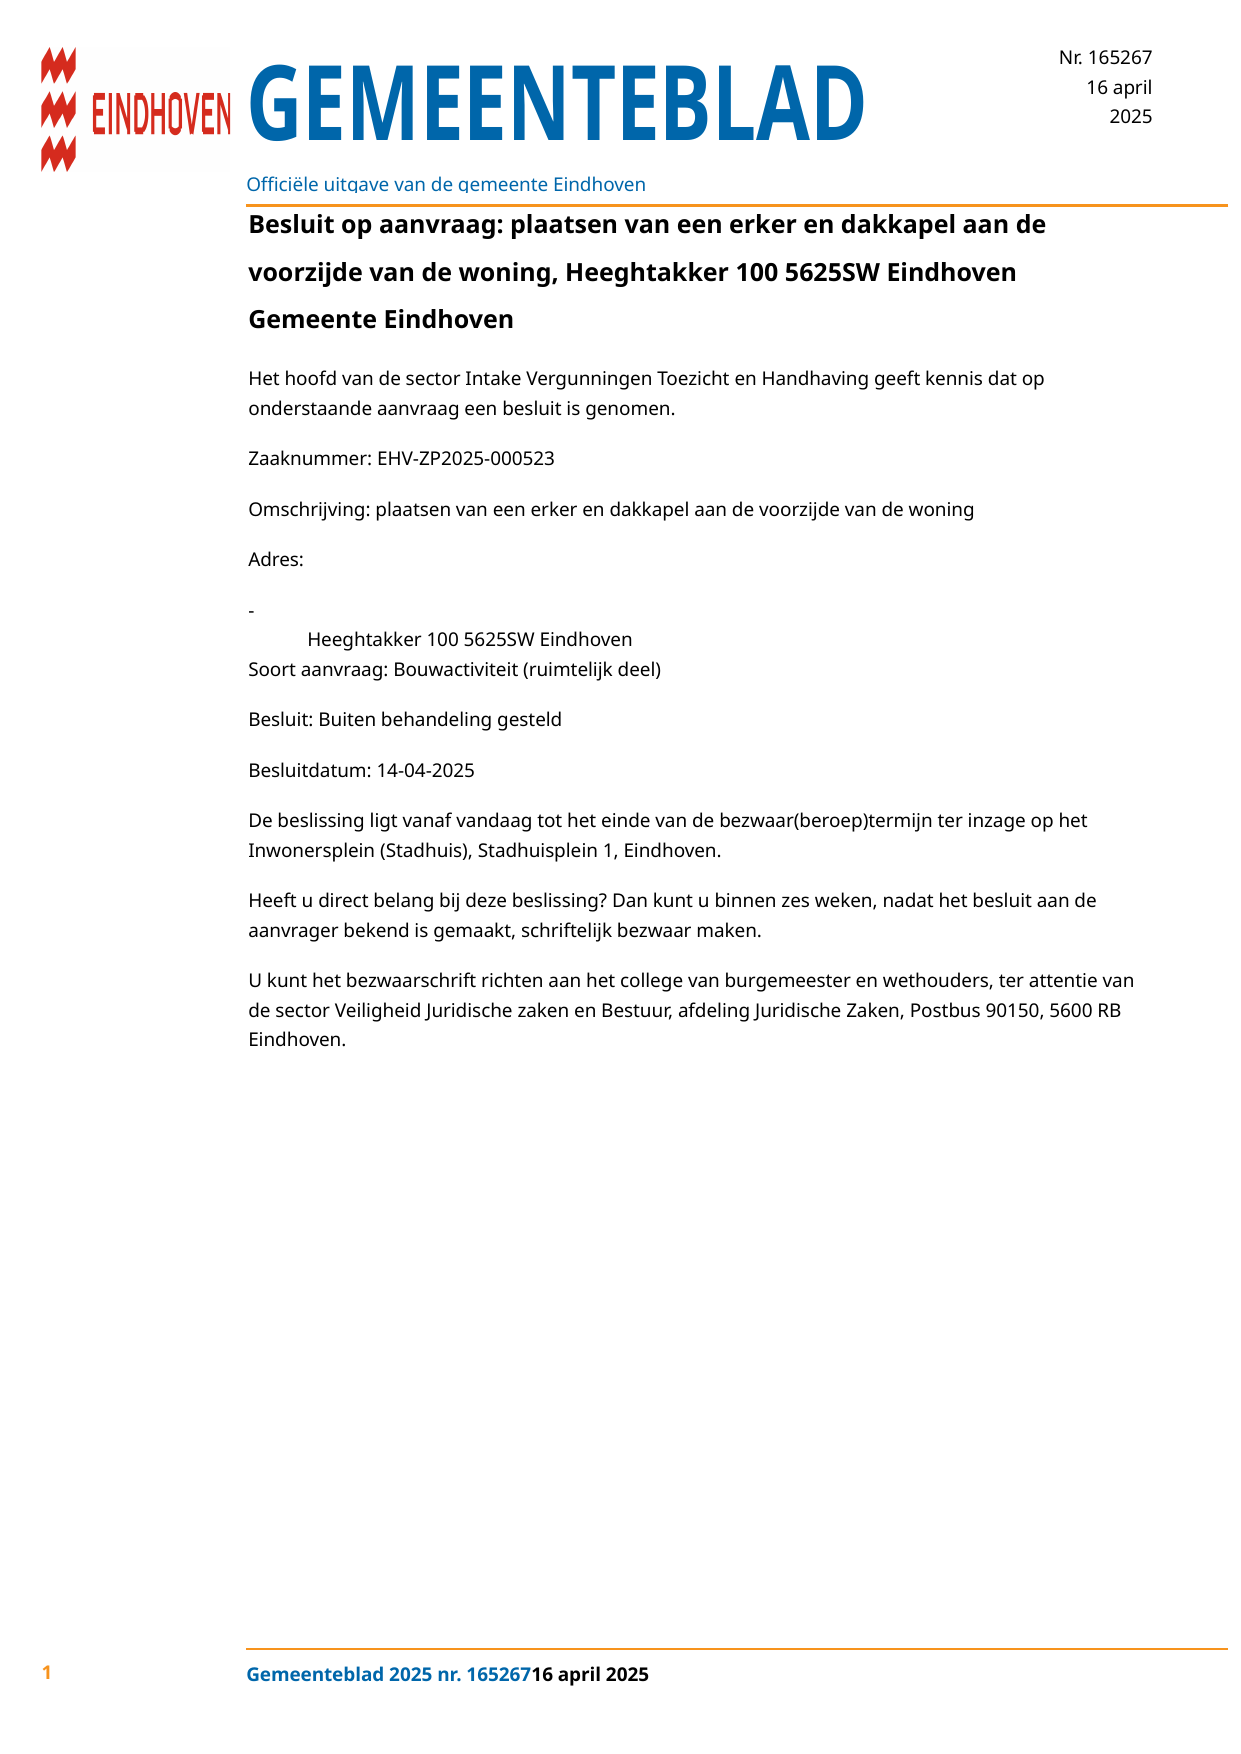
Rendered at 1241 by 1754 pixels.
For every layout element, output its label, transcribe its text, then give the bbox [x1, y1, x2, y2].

text Het hoofd van de sector Intake Vergunningen Toezicht en Handhaving geeft kennis dat op onderstaande aanvraag een besluit is genomen. [248, 366, 1152, 421]
picture [41, 47, 231, 172]
text Omschrijving: plaatsen van een erker en dakkapel aan de voorzijde van de woning [248, 496, 1152, 522]
text Zaaknummer: EHV-ZP2025-000523 [248, 446, 1152, 471]
list Heeghtakker 100 5625SW Eindhoven [248, 626, 1152, 652]
text Besluitdatum: 14-04-2025 [248, 757, 1152, 782]
text Besluit: Buiten behandeling gesteld [248, 706, 1152, 732]
text Heeft u direct belang bij deze beslissing? Dan kunt u binnen zes weken, nadat het besluit aan de aanvrager bekend is gemaakt, schriftelijk bezwaar maken. [248, 887, 1152, 942]
text U kunt het bezwaarschrift richten aan het college van burgemeester en wethouders, ter attentie van de sector Veiligheid Juridische zaken en Bestuur, afdeling Juridische Zaken, Postbus 90150, 5600 RB Eindhoven. [248, 967, 1152, 1052]
text De beslissing ligt vanaf vandaag tot het einde van de bezwaar(beroep)termijn ter inzage op het Inwonersplein (Stadhuis), Stadhuisplein 1, Eindhoven. [248, 807, 1152, 862]
text Adres: [248, 546, 1152, 572]
text Besluit op aanvraag: plaatsen van een erker en dakkapel aan de voorzijde van de woning, Heeghtakker 100 5625SW Eindhoven Gemeente Eindhoven [248, 207, 1152, 336]
text Soort aanvraag: Bouwactiviteit (ruimtelijk deel) [248, 656, 1152, 682]
